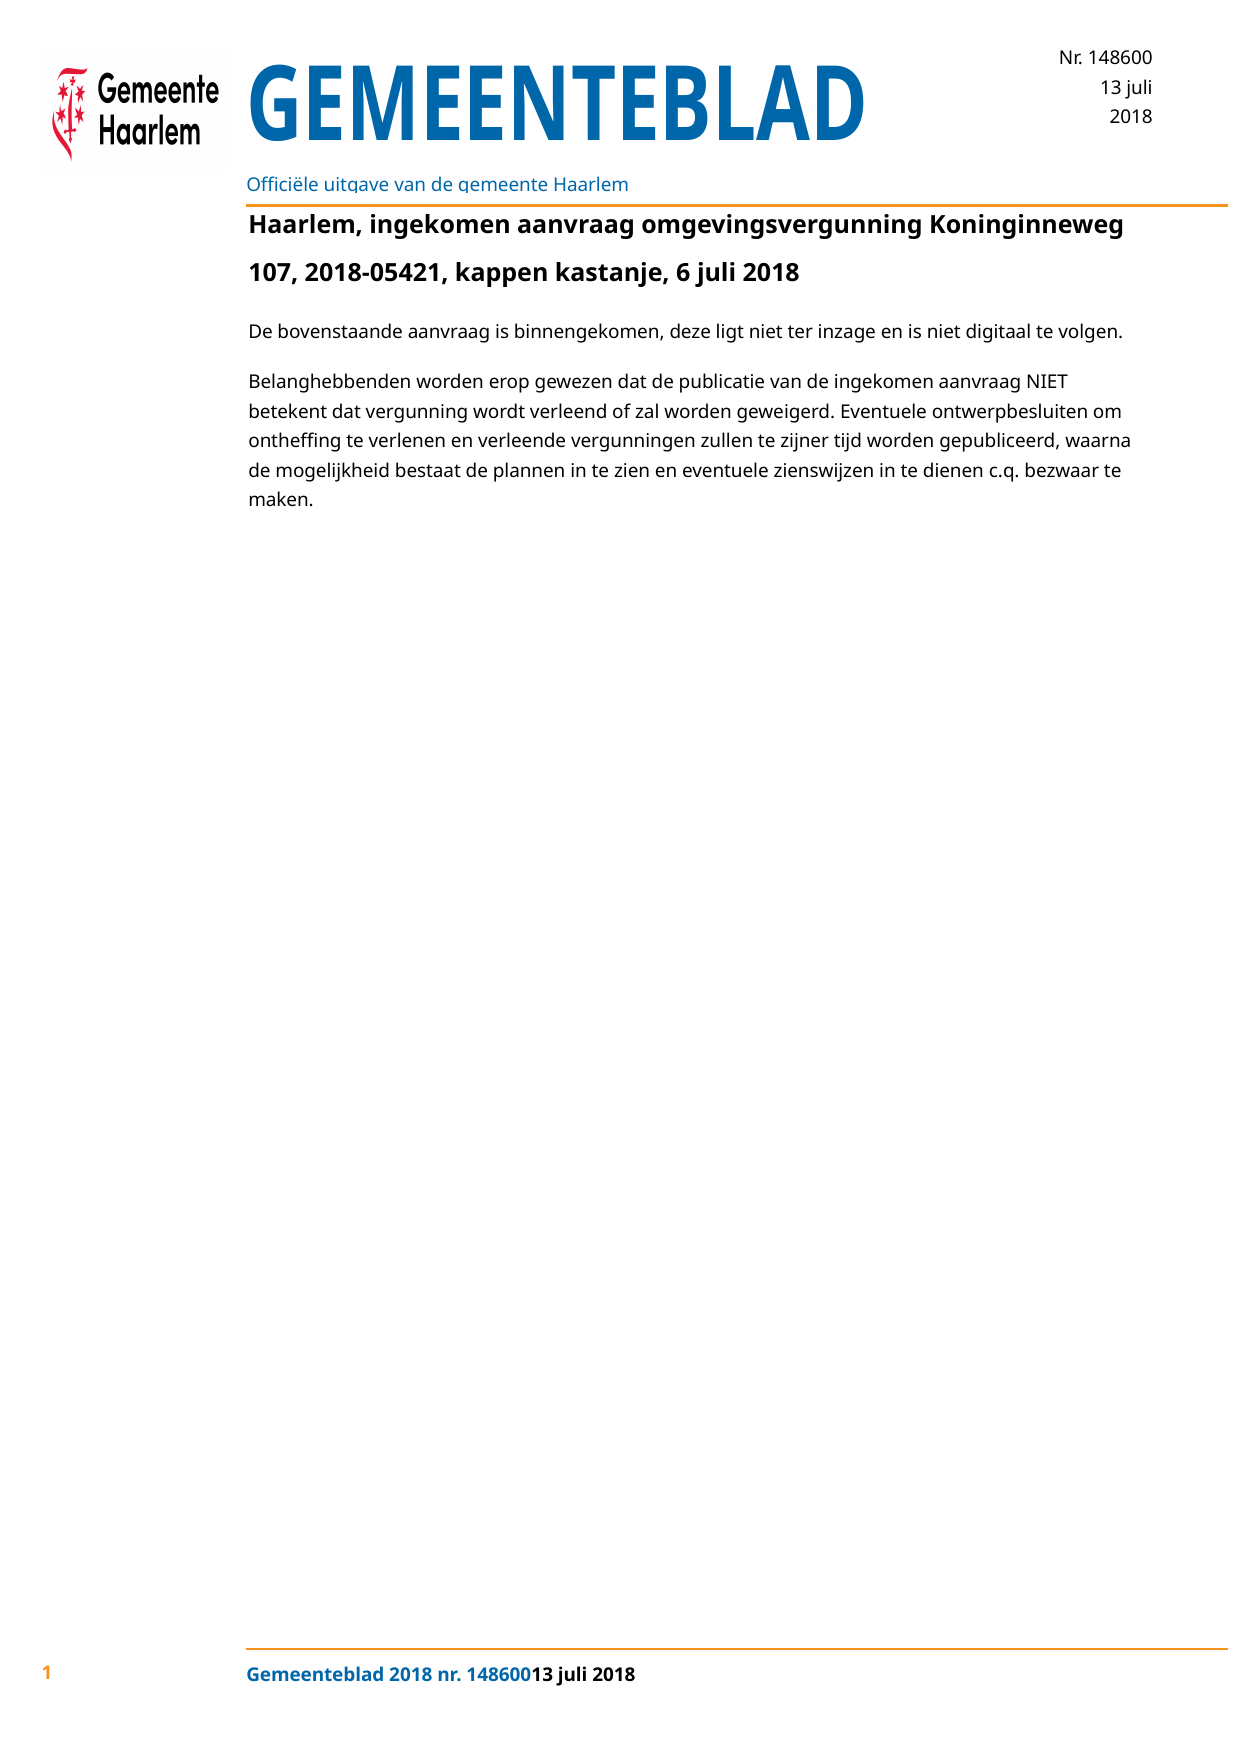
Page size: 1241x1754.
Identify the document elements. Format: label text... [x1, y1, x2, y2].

text Haarlem, ingekomen aanvraag omgevingsvergunning Koninginneweg 107, 2018-05421, kappen kastanje, 6 juli 2018 [248, 207, 1152, 288]
picture [41, 47, 231, 172]
text De bovenstaande aanvraag is binnengekomen, deze ligt niet ter inzage en is niet digitaal te volgen. [248, 318, 1152, 344]
text Belanghebbenden worden erop gewezen dat de publicatie van de ingekomen aanvraag NIET betekent dat vergunning wordt verleend of zal worden geweigerd. Eventuele ontwerpbesluiten om ontheffing te verlenen en verleende vergunningen zullen te zijner tijd worden gepubliceerd, waarna de mogelijkheid bestaat de plannen in te zien en eventuele zienswijzen in te dienen c.q. bezwaar te maken. [248, 368, 1152, 512]
